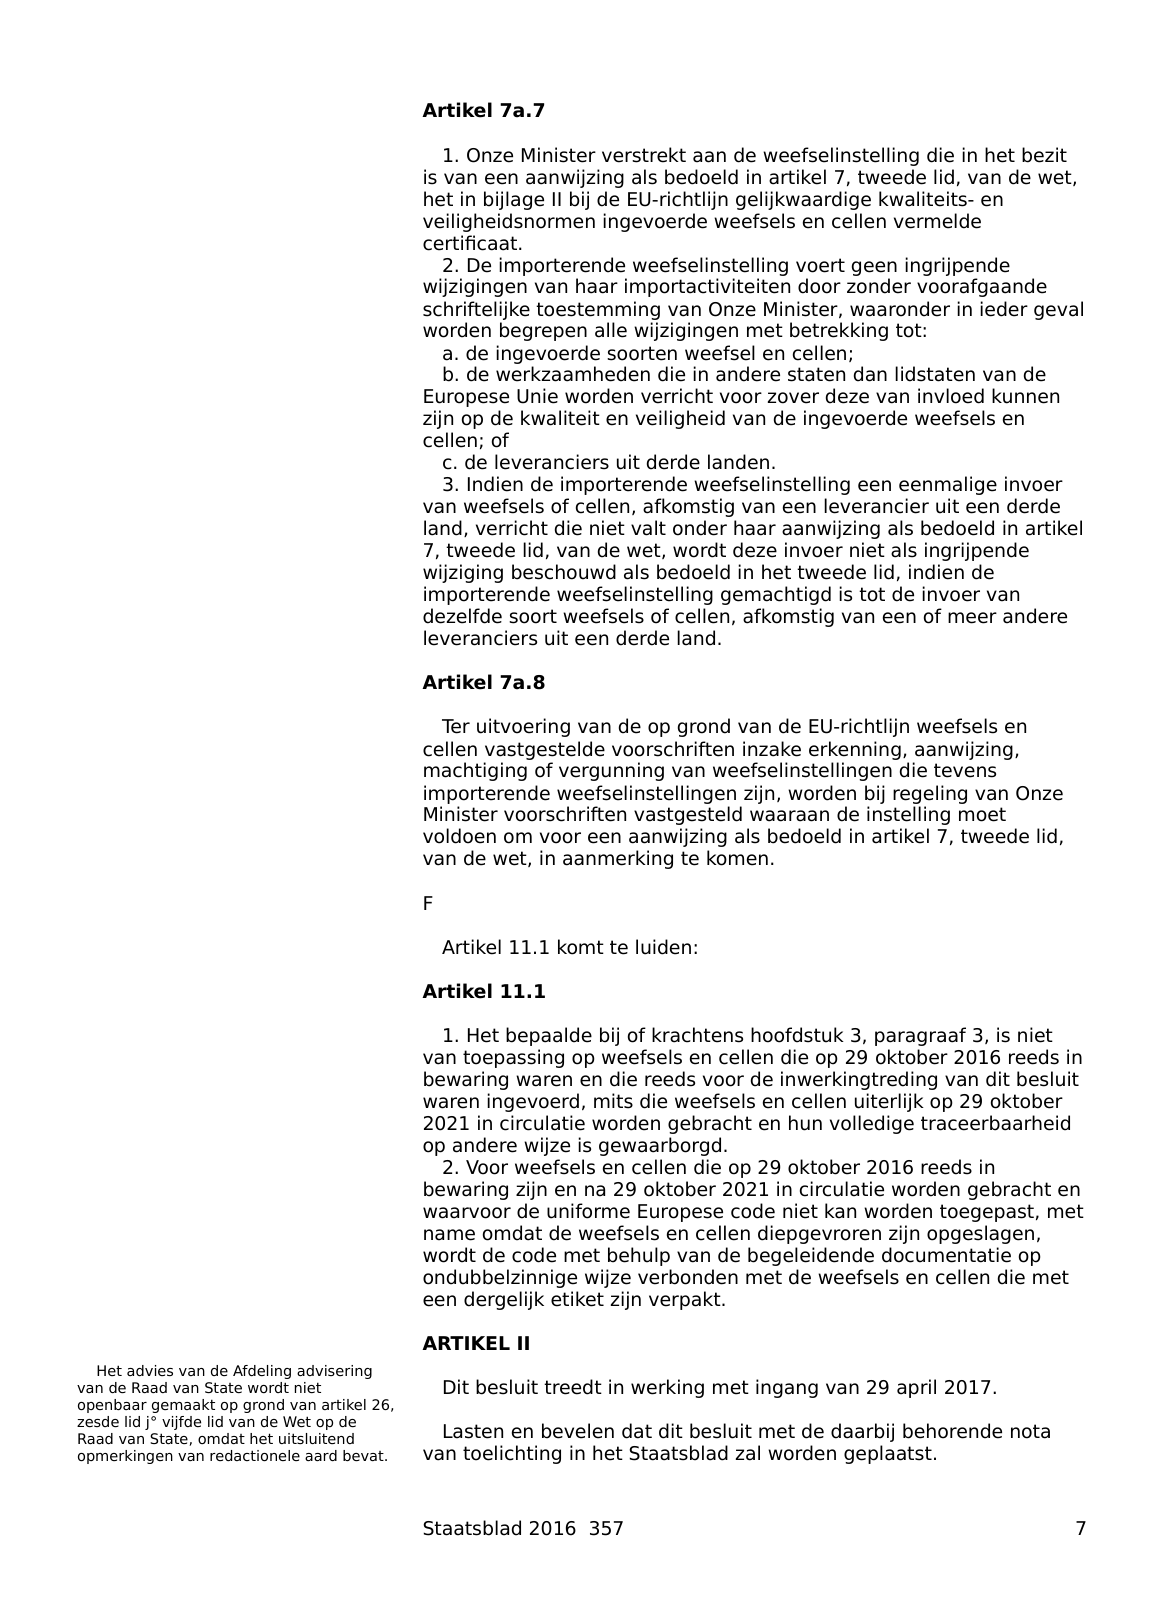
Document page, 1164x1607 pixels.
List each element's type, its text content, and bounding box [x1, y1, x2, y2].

text c. de leveranciers uit derde landen. [422, 452, 1087, 474]
text F [422, 892, 1087, 914]
subtitle Artikel 7a.8 [422, 672, 1087, 694]
text 2. Voor weefsels en cellen die op 29 oktober 2016 reeds in bewaring zijn en na 29 oktober 2021 in circulatie worden gebracht en waarvoor de uniforme Europese code niet kan worden toegepast, met name omdat de weefsels en cellen diepgevroren zijn opgeslagen, wordt de code met behulp van de begeleidende documentatie op ondubbelzinnige wijze verbonden met de weefsels en cellen die met een dergelijk etiket zijn verpakt. [422, 1157, 1087, 1311]
text 2. De importerende weefselinstelling voert geen ingrijpende wijzigingen van haar importactiviteiten door zonder voorafgaande schriftelijke toestemming van Onze Minister, waaronder in ieder geval worden begrepen alle wijzigingen met betrekking tot: [422, 254, 1087, 342]
text Lasten en bevelen dat dit besluit met de daarbij behorende nota van toelichting in het Staatsblad zal worden geplaatst. [422, 1421, 1087, 1465]
subtitle Artikel 11.1 [422, 981, 1087, 1003]
text Artikel 11.1 komt te luiden: [422, 937, 1087, 959]
subtitle Artikel 7a.7 [422, 100, 1087, 122]
text a. de ingevoerde soorten weefsel en cellen; [422, 342, 1087, 364]
text b. de werkzaamheden die in andere staten dan lidstaten van de Europese Unie worden verricht voor zover deze van invloed kunnen zijn op de kwaliteit en veiligheid van de ingevoerde weefsels en cellen; of [422, 364, 1087, 452]
text Het advies van de Afdeling advisering van de Raad van State wordt niet openbaar gemaakt op grond van artikel 26, zesde lid j° vijfde lid van de Wet op de Raad van State, omdat het uitsluitend opmerkingen van redactionele aard bevat. [77, 1363, 396, 1465]
text Dit besluit treedt in werking met ingang van 29 april 2017. [422, 1377, 1087, 1399]
text 1. Onze Minister verstrekt aan de weefselinstelling die in het bezit is van een aanwijzing als bedoeld in artikel 7, tweede lid, van de wet, het in bijlage II bij de EU-richtlijn gelijkwaardige kwaliteits- en veiligheidsnormen ingevoerde weefsels en cellen vermelde certificaat. [422, 144, 1087, 254]
text 3. Indien de importerende weefselinstelling een eenmalige invoer van weefsels of cellen, afkomstig van een leverancier uit een derde land, verricht die niet valt onder haar aanwijzing als bedoeld in artikel 7, tweede lid, van de wet, wordt deze invoer niet als ingrijpende wijziging beschouwd als bedoeld in het tweede lid, indien de importerende weefselinstelling gemachtigd is tot de invoer van dezelfde soort weefsels of cellen, afkomstig van een of meer andere leveranciers uit een derde land. [422, 474, 1087, 650]
text 1. Het bepaalde bij of krachtens hoofdstuk 3, paragraaf 3, is niet van toepassing op weefsels en cellen die op 29 oktober 2016 reeds in bewaring waren en die reeds voor de inwerkingtreding van dit besluit waren ingevoerd, mits die weefsels en cellen uiterlijk op 29 oktober 2021 in circulatie worden gebracht en hun volledige traceerbaarheid op andere wijze is gewaarborgd. [422, 1025, 1087, 1157]
subtitle ARTIKEL II [422, 1333, 1087, 1355]
text Ter uitvoering van de op grond van de EU-richtlijn weefsels en cellen vastgestelde voorschriften inzake erkenning, aanwijzing, machtiging of vergunning van weefselinstellingen die tevens importerende weefselinstellingen zijn, worden bij regeling van Onze Minister voorschriften vastgesteld waaraan de instelling moet voldoen om voor een aanwijzing als bedoeld in artikel 7, tweede lid, van de wet, in aanmerking te komen. [422, 716, 1087, 870]
